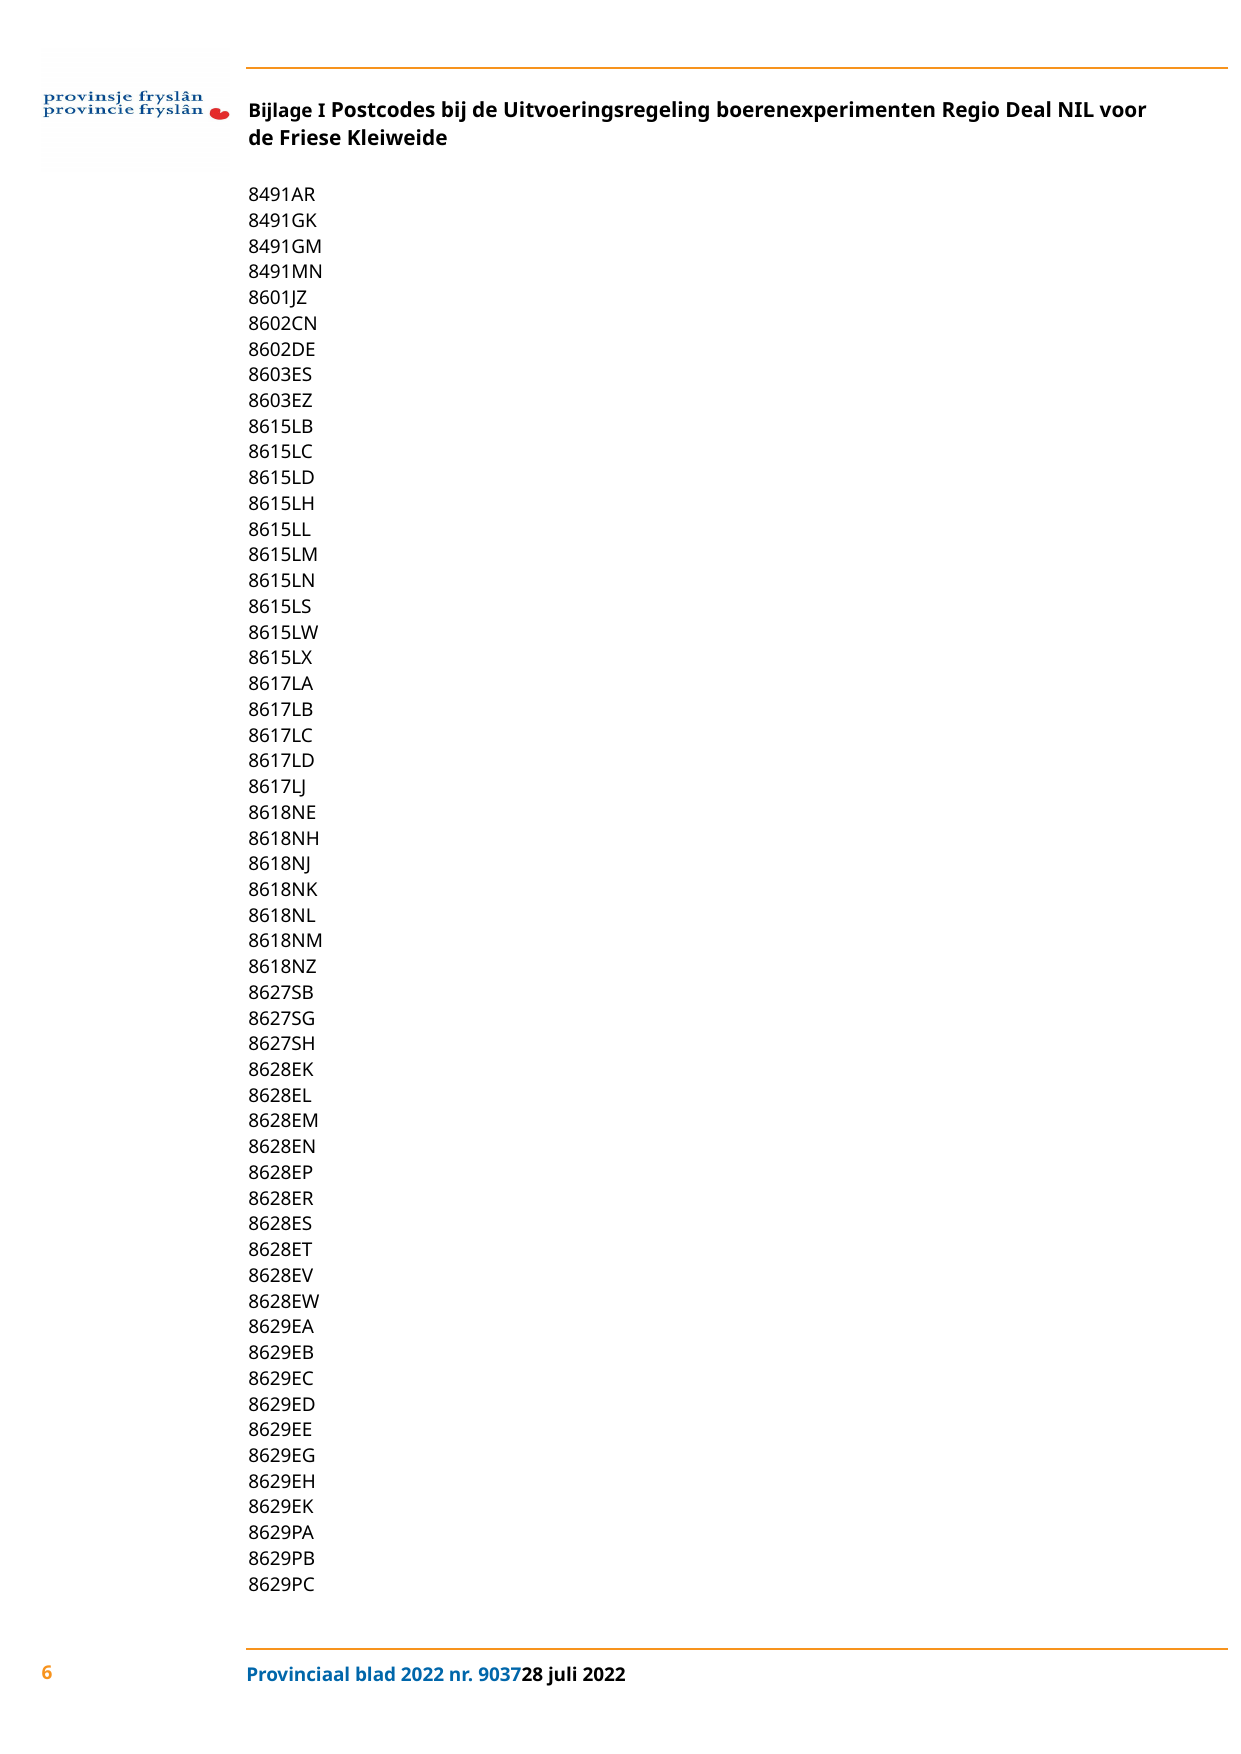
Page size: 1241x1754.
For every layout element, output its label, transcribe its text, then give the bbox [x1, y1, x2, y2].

table_cell 8615LM [248, 542, 1152, 567]
table_cell 8629EC [248, 1365, 1152, 1391]
table_cell 8491MN [248, 259, 1152, 284]
table_cell 8615LS [248, 593, 1152, 619]
table_cell 8628ER [248, 1185, 1152, 1211]
table_cell 8615LD [248, 465, 1152, 490]
table_cell 8615LX [248, 645, 1152, 670]
table_cell 8618NM [248, 928, 1152, 953]
table_cell 8629EG [248, 1442, 1152, 1468]
table_cell 8629PC [248, 1571, 1152, 1597]
table_cell 8628EM [248, 1108, 1152, 1133]
table_cell 8629EA [248, 1314, 1152, 1339]
table_cell 8617LA [248, 670, 1152, 696]
table_cell 8615LH [248, 490, 1152, 516]
text Bijlage I Postcodes bij de Uitvoeringsregeling boerenexperimenten Regio Deal NIL voor de Friese Kleiweide [248, 95, 1152, 152]
picture [41, 47, 231, 172]
table_cell 8618NZ [248, 953, 1152, 979]
table_cell 8617LC [248, 722, 1152, 747]
table_cell 8628EK [248, 1056, 1152, 1082]
table_cell 8627SH [248, 1031, 1152, 1056]
table_header 8491AR [248, 181, 1152, 207]
table_cell 8629EK [248, 1494, 1152, 1519]
table_cell 8615LN [248, 568, 1152, 593]
table_cell 8629EE [248, 1416, 1152, 1442]
table_cell 8618NH [248, 825, 1152, 850]
table_cell 8603EZ [248, 387, 1152, 413]
table_cell 8629EH [248, 1468, 1152, 1494]
table_cell 8628ET [248, 1236, 1152, 1262]
table_cell 8618NJ [248, 850, 1152, 876]
table_cell 8601JZ [248, 284, 1152, 310]
table_cell 8617LJ [248, 773, 1152, 799]
table_cell 8627SB [248, 979, 1152, 1005]
table_cell 8491GK [248, 207, 1152, 233]
table_cell 8615LC [248, 439, 1152, 464]
table_cell 8615LL [248, 516, 1152, 542]
table_cell 8628EV [248, 1262, 1152, 1288]
table_cell 8629PB [248, 1545, 1152, 1571]
table_cell 8629PA [248, 1519, 1152, 1545]
table_cell 8618NL [248, 902, 1152, 928]
table_cell 8602DE [248, 336, 1152, 362]
table_cell 8629ED [248, 1391, 1152, 1416]
table_cell 8627SG [248, 1005, 1152, 1031]
table_cell 8628EW [248, 1288, 1152, 1313]
table_cell 8618NE [248, 799, 1152, 825]
table_cell 8603ES [248, 362, 1152, 387]
table_cell 8628EN [248, 1134, 1152, 1159]
table_cell 8615LW [248, 619, 1152, 644]
table_cell 8618NK [248, 876, 1152, 902]
table_cell 8617LB [248, 696, 1152, 722]
table_cell 8628ES [248, 1211, 1152, 1236]
table_cell 8491GM [248, 233, 1152, 259]
table_cell 8628EL [248, 1082, 1152, 1108]
table_cell 8629EB [248, 1339, 1152, 1365]
table_cell 8617LD [248, 748, 1152, 773]
table_cell 8615LB [248, 413, 1152, 439]
table_cell 8628EP [248, 1159, 1152, 1185]
table_cell 8602CN [248, 310, 1152, 336]
